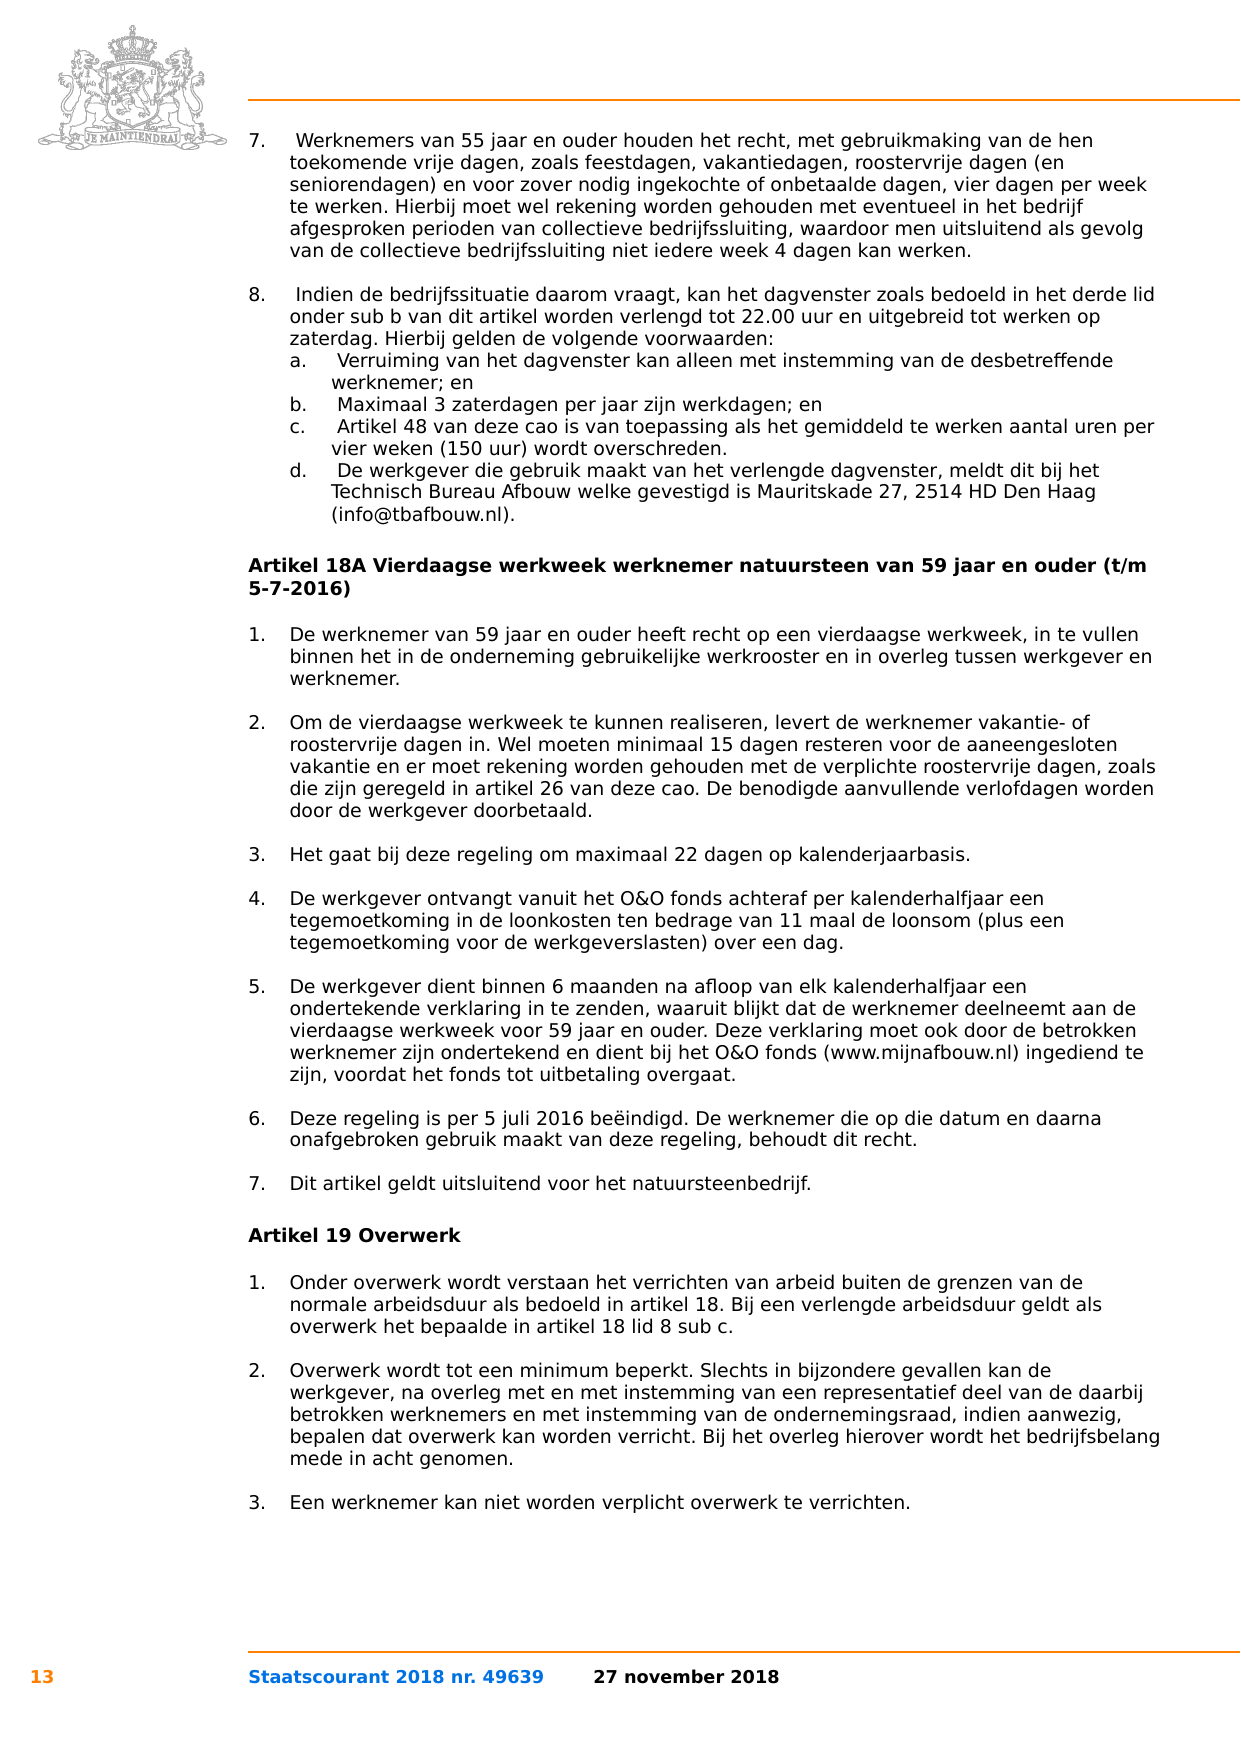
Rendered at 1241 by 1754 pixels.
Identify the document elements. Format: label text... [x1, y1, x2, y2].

text 3. Een werknemer kan niet worden verplicht overwerk te verrichten. [248, 1492, 1163, 1514]
text a. Verruiming van het dagvenster kan alleen met instemming van de desbetreffende werknemer; en [289, 349, 1163, 393]
subtitle Artikel 18A Vierdaagse werkweek werknemer natuursteen van 59 jaar en ouder (t/m 5-7-2016) [248, 555, 1163, 599]
text b. Maximaal 3 zaterdagen per jaar zijn werkdagen; en [289, 393, 1163, 416]
subtitle Artikel 19 Overwerk [248, 1225, 1163, 1247]
text 7. Dit artikel geldt uitsluitend voor het natuursteenbedrijf. [248, 1173, 1163, 1195]
text d. De werkgever die gebruik maakt van het verlengde dagvenster, meldt dit bij het Technisch Bureau Afbouw welke gevestigd is Mauritskade 27, 2514 HD Den Haag (info@tbafbouw.nl). [289, 459, 1163, 525]
text 4. De werkgever ontvangt vanuit het O&O fonds achteraf per kalenderhalfjaar een tegemoetkoming in de loonkosten ten bedrage van 11 maal de loonsom (plus een tegemoetkoming voor de werkgeverslasten) over een dag. [248, 888, 1163, 954]
text 7. Werknemers van 55 jaar en ouder houden het recht, met gebruikmaking van de hen toekomende vrije dagen, zoals feestdagen, vakantiedagen, roostervrije dagen (en seniorendagen) en voor zover nodig ingekochte of onbetaalde dagen, vier dagen per week te werken. Hierbij moet wel rekening worden gehouden met eventueel in het bedrijf afgesproken perioden van collectieve bedrijfssluiting, waardoor men uitsluitend als gevolg van de collectieve bedrijfssluiting niet iedere week 4 dagen kan werken. [248, 130, 1163, 262]
text 8. Indien de bedrijfssituatie daarom vraagt, kan het dagvenster zoals bedoeld in het derde lid onder sub b van dit artikel worden verlengd tot 22.00 uur en uitgebreid tot werken op zaterdag. Hierbij gelden de volgende voorwaarden: [248, 284, 1163, 349]
text 2. Om de vierdaagse werkweek te kunnen realiseren, levert de werknemer vakantie- of roostervrije dagen in. Wel moeten minimaal 15 dagen resteren voor de aaneengesloten vakantie en er moet rekening worden gehouden met de verplichte roostervrije dagen, zoals die zijn geregeld in artikel 26 van deze cao. De benodigde aanvullende verlofdagen worden door de werkgever doorbetaald. [248, 712, 1163, 822]
text 1. Onder overwerk wordt verstaan het verrichten van arbeid buiten de grenzen van de normale arbeidsduur als bedoeld in artikel 18. Bij een verlengde arbeidsduur geldt als overwerk het bepaalde in artikel 18 lid 8 sub c. [248, 1272, 1163, 1338]
text 2. Overwerk wordt tot een minimum beperkt. Slechts in bijzondere gevallen kan de werkgever, na overleg met en met instemming van een representatief deel van de daarbij betrokken werknemers en met instemming van de ondernemingsraad, indien aanwezig, bepalen dat overwerk kan worden verricht. Bij het overleg hierover wordt het bedrijfsbelang mede in acht genomen. [248, 1360, 1163, 1470]
text 6. Deze regeling is per 5 juli 2016 beëindigd. De werknemer die op die datum en daarna onafgebroken gebruik maakt van deze regeling, behoudt dit recht. [248, 1107, 1163, 1151]
picture [38, 25, 227, 150]
text 5. De werkgever dient binnen 6 maanden na afloop van elk kalenderhalfjaar een ondertekende verklaring in te zenden, waaruit blijkt dat de werknemer deelneemt aan de vierdaagse werkweek voor 59 jaar en ouder. Deze verklaring moet ook door de betrokken werknemer zijn ondertekend en dient bij het O&O fonds (www.mijnafbouw.nl) ingediend te zijn, voordat het fonds tot uitbetaling overgaat. [248, 976, 1163, 1086]
text c. Artikel 48 van deze cao is van toepassing als het gemiddeld te werken aantal uren per vier weken (150 uur) wordt overschreden. [289, 416, 1163, 459]
text 1. De werknemer van 59 jaar en ouder heeft recht op een vierdaagse werkweek, in te vullen binnen het in de onderneming gebruikelijke werkrooster en in overleg tussen werkgever en werknemer. [248, 624, 1163, 690]
text 3. Het gaat bij deze regeling om maximaal 22 dagen op kalenderjaarbasis. [248, 844, 1163, 866]
